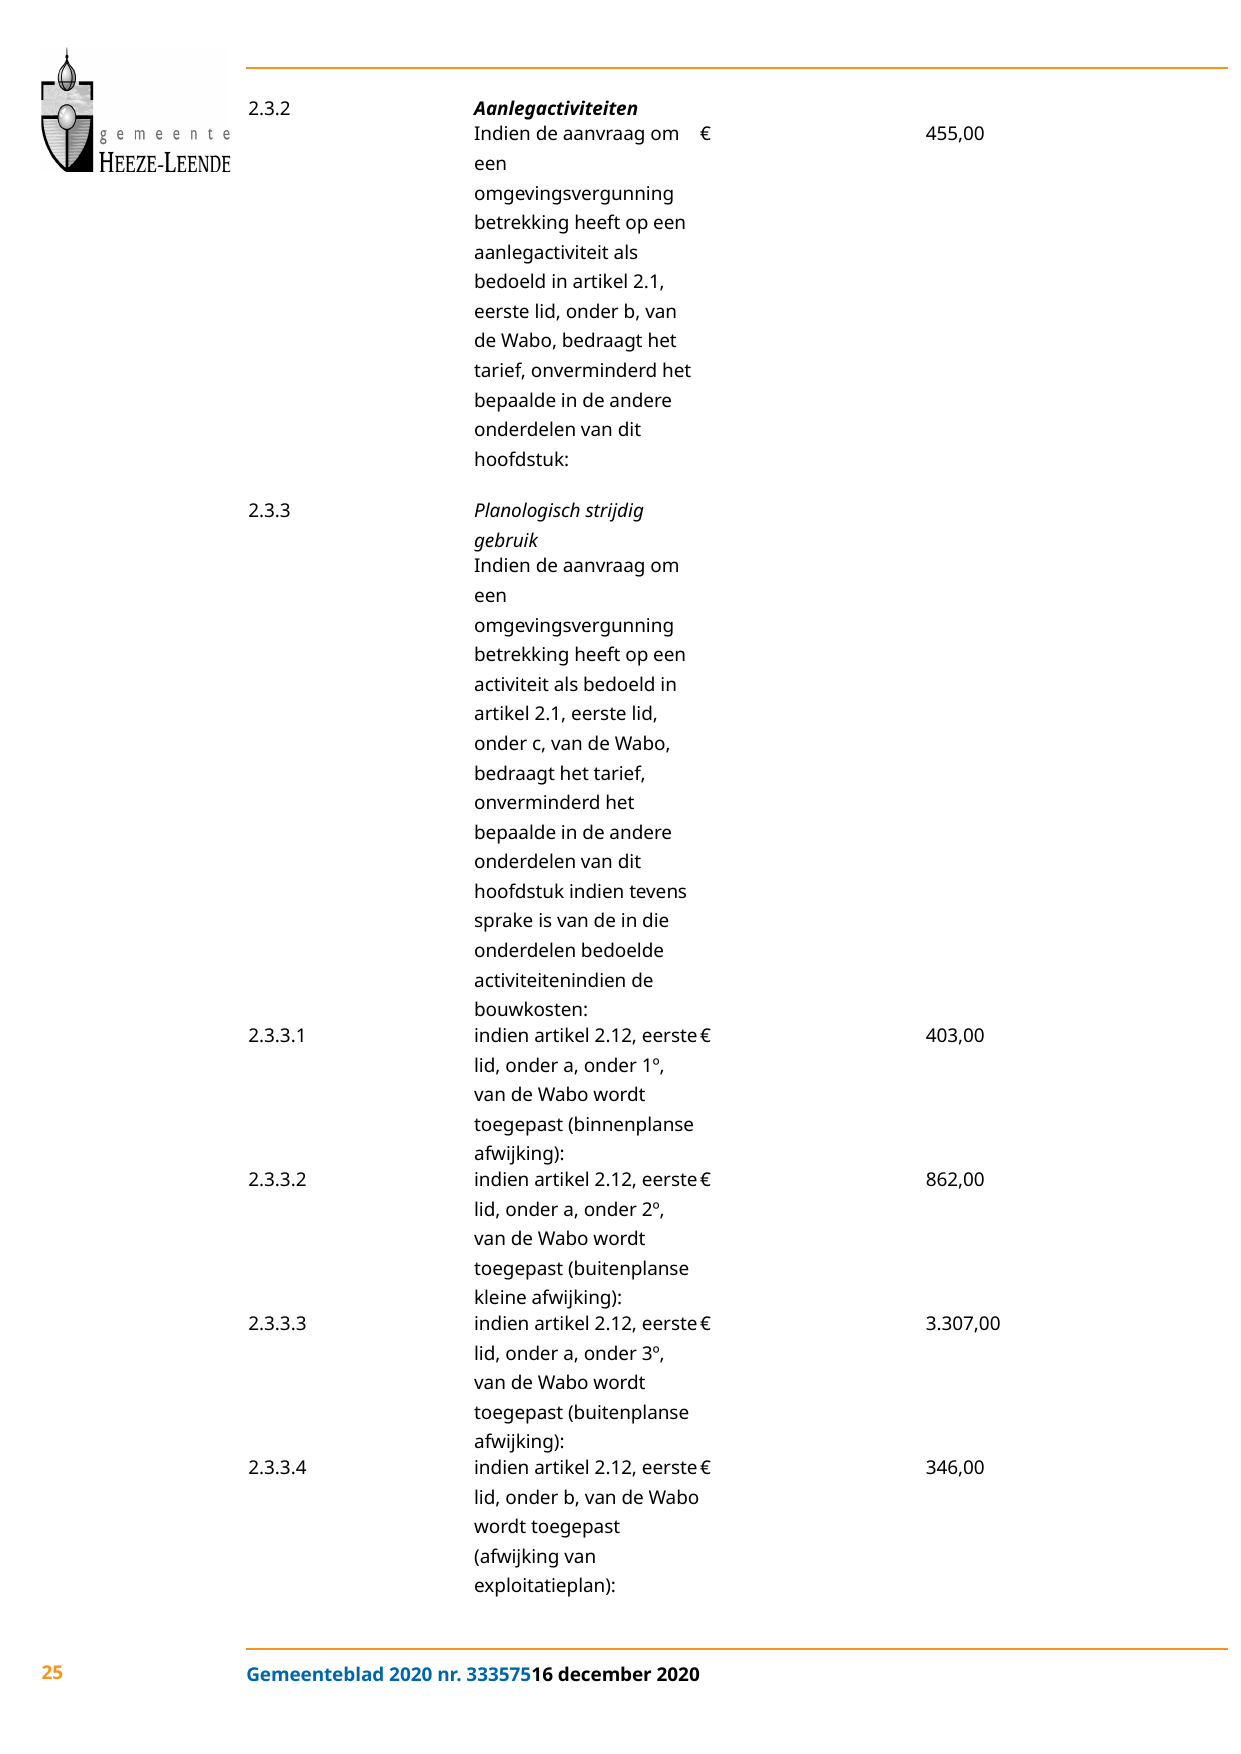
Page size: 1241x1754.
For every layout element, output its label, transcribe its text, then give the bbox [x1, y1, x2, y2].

table_cell 2.3.3.3 [248, 1310, 474, 1454]
table_cell € [700, 1310, 926, 1454]
table_cell 346,00 [926, 1454, 1152, 1598]
table_cell Aanlegactiviteiten [474, 95, 700, 121]
table_cell € [700, 1454, 926, 1598]
table_cell 862,00 [926, 1166, 1152, 1310]
table_cell [700, 95, 926, 121]
table_cell [926, 498, 1152, 553]
table_cell 2.3.3 [248, 498, 474, 553]
table_cell [700, 498, 926, 553]
table_cell 2.3.3.2 [248, 1166, 474, 1310]
table_cell Indien de aanvraag om een omgevingsvergunning betrekking heeft op een activiteit als bedoeld in artikel 2.1, eerste lid, onder c, van de Wabo, bedraagt het tarief, onverminderd het bepaalde in de andere onderdelen van dit hoofdstuk indien tevens sprake is van de in die onderdelen bedoelde activiteitenindien de bouwkosten: [474, 553, 700, 1022]
table_cell [926, 553, 1152, 1022]
table_cell [926, 95, 1152, 121]
table_cell 2.3.3.4 [248, 1454, 474, 1598]
table_cell € [700, 1166, 926, 1310]
table_cell Planologisch strijdig gebruik [474, 498, 700, 553]
table_cell [700, 553, 926, 1022]
table_cell [474, 472, 700, 497]
table_cell 2.3.3.1 [248, 1022, 474, 1166]
table_cell indien artikel 2.12, eerste lid, onder a, onder 3º, van de Wabo wordt toegepast (buitenplanse afwijking): [474, 1310, 700, 1454]
table_cell 455,00 [926, 121, 1152, 472]
table_cell [926, 472, 1152, 497]
table_cell Indien de aanvraag om een omgevingsvergunning betrekking heeft op een aanlegactiviteit als bedoeld in artikel 2.1, eerste lid, onder b, van de Wabo, bedraagt het tarief, onverminderd het bepaalde in de andere onderdelen van dit hoofdstuk: [474, 121, 700, 472]
table_cell 403,00 [926, 1022, 1152, 1166]
picture [41, 47, 231, 172]
table_cell 3.307,00 [926, 1310, 1152, 1454]
table_cell indien artikel 2.12, eerste lid, onder b, van de Wabo wordt toegepast (afwijking van exploitatieplan): [474, 1454, 700, 1598]
table_cell € [700, 1022, 926, 1166]
table_cell [248, 121, 474, 472]
table_cell indien artikel 2.12, eerste lid, onder a, onder 2º, van de Wabo wordt toegepast (buitenplanse kleine afwijking): [474, 1166, 700, 1310]
table_cell € [700, 121, 926, 472]
table_cell [248, 553, 474, 1022]
table_cell [248, 472, 474, 497]
table_cell indien artikel 2.12, eerste lid, onder a, onder 1º, van de Wabo wordt toegepast (binnenplanse afwijking): [474, 1022, 700, 1166]
table_cell 2.3.2 [248, 95, 474, 121]
table_cell [700, 472, 926, 497]
